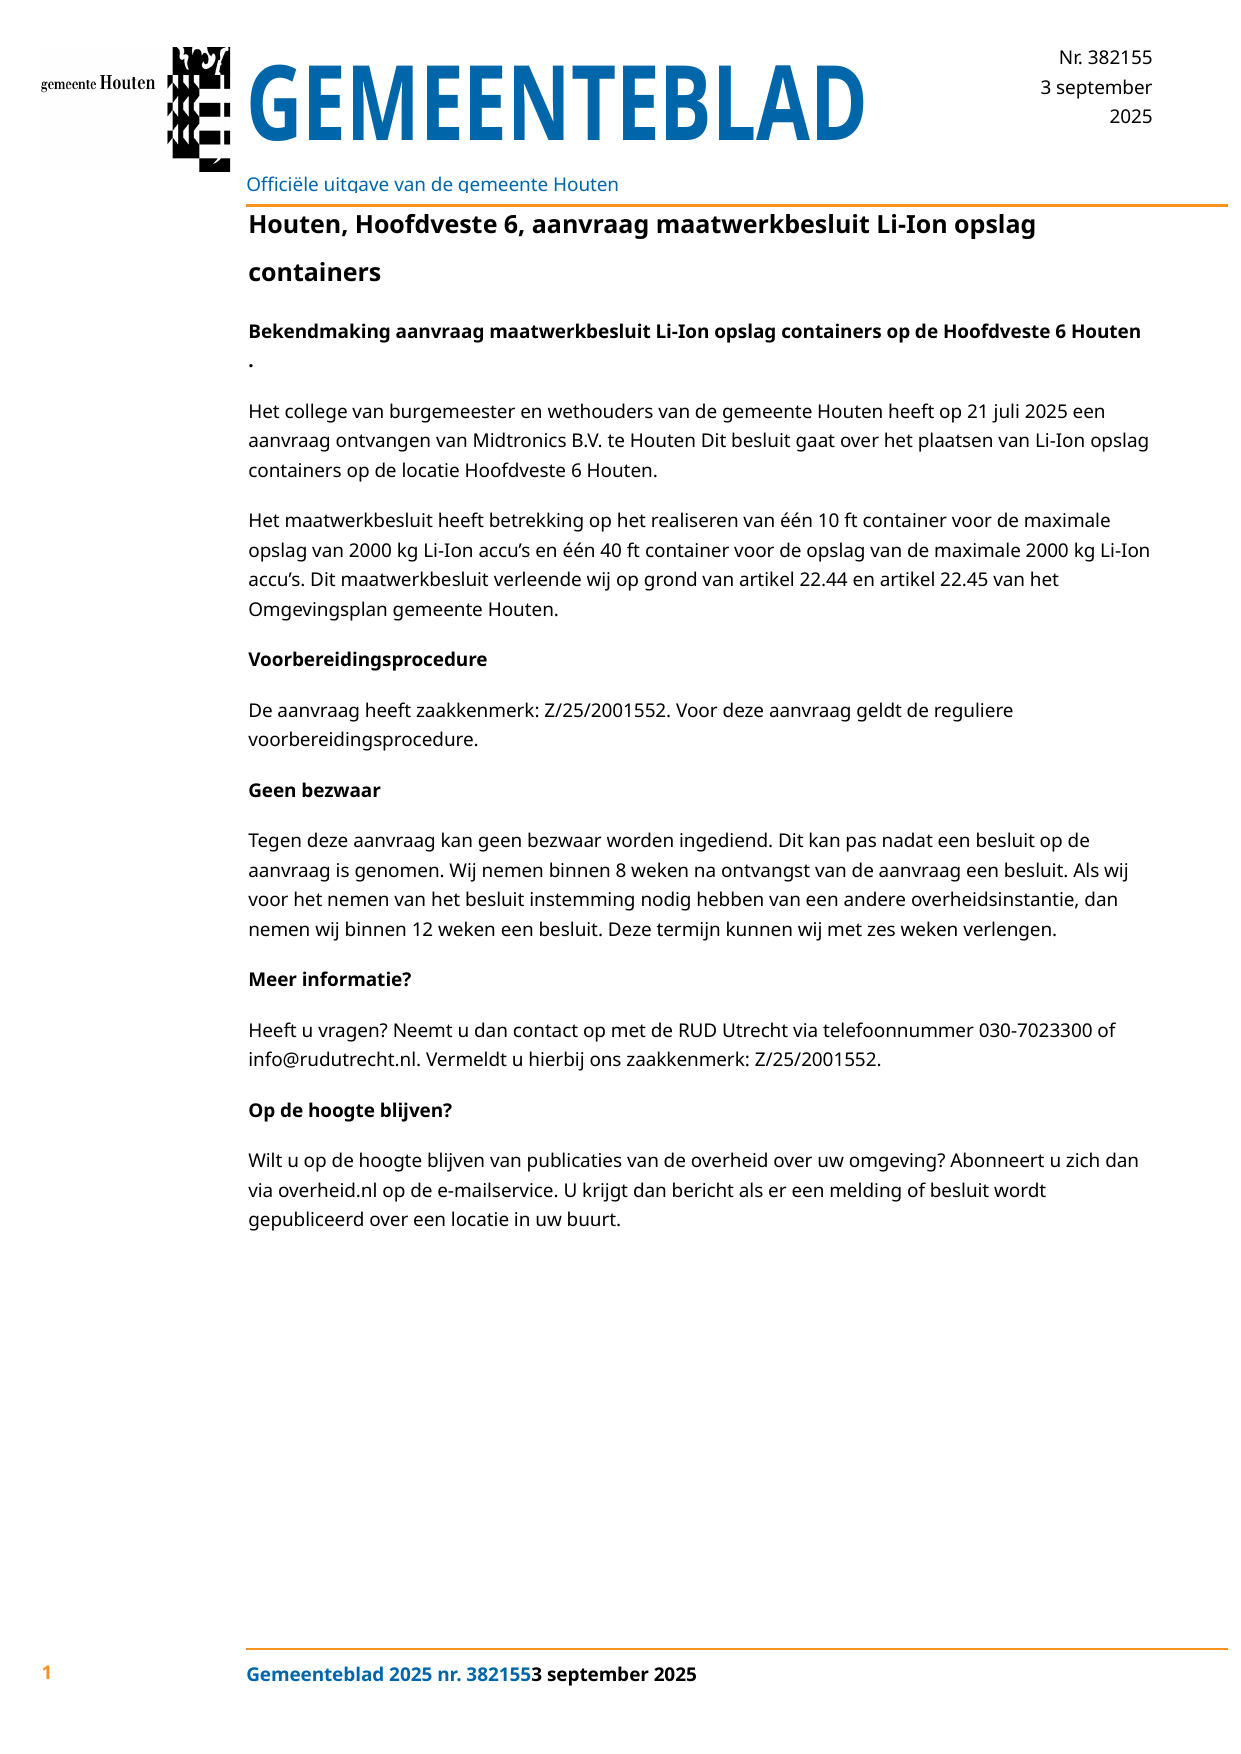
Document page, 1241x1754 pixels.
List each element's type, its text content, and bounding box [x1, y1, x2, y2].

text Geen bezwaar [248, 777, 1152, 803]
text Wilt u op de hoogte blijven van publicaties van de overheid over uw omgeving? Abonneert u zich dan via overheid.nl op de e-mailservice. U krijgt dan bericht als er een melding of besluit wordt gepubliceerd over een locatie in uw buurt. [248, 1147, 1152, 1232]
text De aanvraag heeft zaakkenmerk: Z/25/2001552. Voor deze aanvraag geldt de reguliere voorbereidingsprocedure. [248, 697, 1152, 752]
text Op de hoogte blijven? [248, 1097, 1152, 1123]
text Tegen deze aanvraag kan geen bezwaar worden ingediend. Dit kan pas nadat een besluit op de aanvraag is genomen. Wij nemen binnen 8 weken na ontvangst van de aanvraag een besluit. Als wij voor het nemen van het besluit instemming nodig hebben van een andere overheidsinstantie, dan nemen wij binnen 12 weken een besluit. Deze termijn kunnen wij met zes weken verlengen. [248, 827, 1152, 942]
text Voorbereidingsprocedure [248, 647, 1152, 672]
text Het college van burgemeester en wethouders van de gemeente Houten heeft op 21 juli 2025 een aanvraag ontvangen van Midtronics B.V. te Houten Dit besluit gaat over het plaatsen van Li-Ion opslag containers op de locatie Hoofdveste 6 Houten. [248, 398, 1152, 483]
text Bekendmaking aanvraag maatwerkbesluit Li-Ion opslag containers op de Hoofdveste 6 Houten . [248, 318, 1152, 373]
picture [41, 47, 231, 172]
text Heeft u vragen? Neemt u dan contact op met de RUD Utrecht via telefoonnummer 030-7023300 of info@rudutrecht.nl. Vermeldt u hierbij ons zaakkenmerk: Z/25/2001552. [248, 1017, 1152, 1072]
text Het maatwerkbesluit heeft betrekking op het realiseren van één 10 ft container voor de maximale opslag van 2000 kg Li-Ion accu’s en één 40 ft container voor de opslag van de maximale 2000 kg Li-Ion accu’s. Dit maatwerkbesluit verleende wij op grond van artikel 22.44 en artikel 22.45 van het Omgevingsplan gemeente Houten. [248, 507, 1152, 622]
text Meer informatie? [248, 967, 1152, 992]
text Houten, Hoofdveste 6, aanvraag maatwerkbesluit Li-Ion opslag containers [248, 207, 1152, 288]
